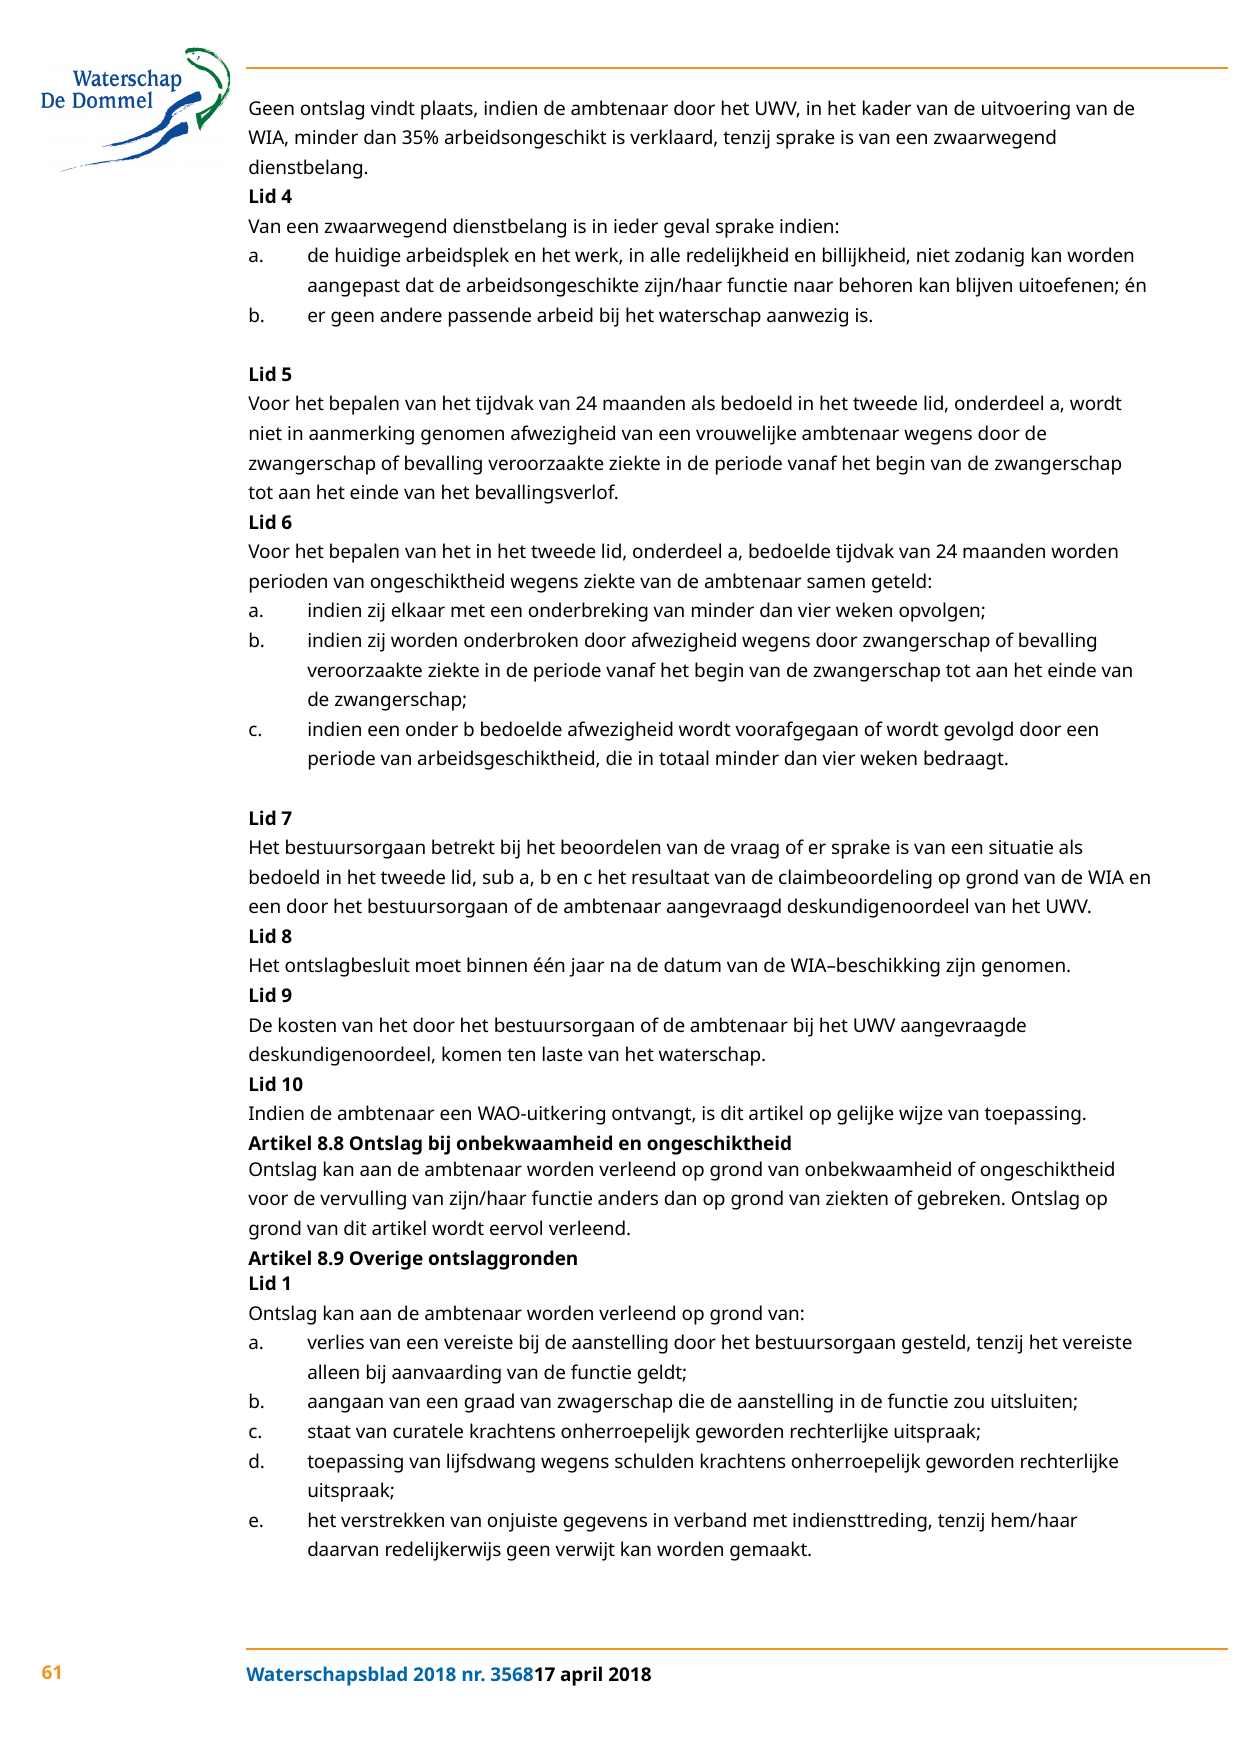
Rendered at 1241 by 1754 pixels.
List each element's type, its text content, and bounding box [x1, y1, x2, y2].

text Indien de ambtenaar een WAO-uitkering ontvangt, is dit artikel op gelijke wijze van toepassing. [248, 1101, 1152, 1126]
text Lid 9 [248, 982, 1152, 1008]
list indien zij elkaar met een onderbreking van minder dan vier weken opvolgen; [248, 598, 1152, 623]
text Artikel 8.8 Ontslag bij onbekwaamheid en ongeschiktheid [248, 1130, 1152, 1156]
text Lid 8 [248, 923, 1152, 949]
text Lid 10 [248, 1071, 1152, 1097]
text Artikel 8.9 Overige ontslaggronden [248, 1245, 1152, 1270]
text Ontslag kan aan de ambtenaar worden verleend op grond van onbekwaamheid of ongeschiktheid voor de vervulling van zijn/haar functie anders dan op grond van ziekten of gebreken. Ontslag op grond van dit artikel wordt eervol verleend. [248, 1156, 1152, 1241]
text Het bestuursorgaan betrekt bij het beoordelen van de vraag of er sprake is van een situatie als bedoeld in het tweede lid, sub a, b en c het resultaat van de claimbeoordeling op grond van de WIA en een door het bestuursorgaan of de ambtenaar aangevraagd deskundigenoordeel van het UWV. [248, 834, 1152, 919]
text De kosten van het door het bestuursorgaan of de ambtenaar bij het UWV aangevraagde deskundigenoordeel, komen ten laste van het waterschap. [248, 1012, 1152, 1067]
text Voor het bepalen van het tijdvak van 24 maanden als bedoeld in het tweede lid, onderdeel a, wordt niet in aanmerking genomen afwezigheid van een vrouwelijke ambtenaar wegens door de zwangerschap of bevalling veroorzaakte ziekte in de periode vanaf het begin van de zwangerschap tot aan het einde van het bevallingsverlof. [248, 391, 1152, 505]
text Lid 1 [248, 1270, 1152, 1296]
text Van een zwaarwegend dienstbelang is in ieder geval sprake indien: [248, 213, 1152, 239]
text Lid 5 [248, 361, 1152, 387]
list de huidige arbeidsplek en het werk, in alle redelijkheid en billijkheid, niet zodanig kan worden aangepast dat de arbeidsongeschikte zijn/haar functie naar behoren kan blijven uitoefenen; én [248, 243, 1152, 298]
text Lid 4 [248, 183, 1152, 209]
list indien een onder b bedoelde afwezigheid wordt voorafgegaan of wordt gevolgd door een periode van arbeidsgeschiktheid, die in totaal minder dan vier weken bedraagt. [248, 716, 1152, 771]
list indien zij worden onderbroken door afwezigheid wegens door zwangerschap of bevalling veroorzaakte ziekte in de periode vanaf het begin van de zwangerschap tot aan het einde van de zwangerschap; [248, 627, 1152, 712]
list het verstrekken van onjuiste gegevens in verband met indiensttreding, tenzij hem/haar daarvan redelijkerwijs geen verwijt kan worden gemaakt. [248, 1507, 1152, 1562]
text Ontslag kan aan de ambtenaar worden verleend op grond van: [248, 1300, 1152, 1326]
text Lid 6 [248, 509, 1152, 535]
text Lid 7 [248, 805, 1152, 831]
list toepassing van lijfsdwang wegens schulden krachtens onherroepelijk geworden rechterlijke uitspraak; [248, 1448, 1152, 1503]
picture [41, 47, 231, 172]
list er geen andere passende arbeid bij het waterschap aanwezig is. [248, 302, 1152, 328]
list verlies van een vereiste bij de aanstelling door het bestuursorgaan gesteld, tenzij het vereiste alleen bij aanvaarding van de functie geldt; [248, 1329, 1152, 1385]
text Voor het bepalen van het in het tweede lid, onderdeel a, bedoelde tijdvak van 24 maanden worden perioden van ongeschiktheid wegens ziekte van de ambtenaar samen geteld: [248, 538, 1152, 594]
text Het ontslagbesluit moet binnen één jaar na de datum van de WIA–beschikking zijn genomen. [248, 953, 1152, 978]
text Geen ontslag vindt plaats, indien de ambtenaar door het UWV, in het kader van de uitvoering van de WIA, minder dan 35% arbeidsongeschikt is verklaard, tenzij sprake is van een zwaarwegend dienstbelang. [248, 95, 1152, 180]
list aangaan van een graad van zwagerschap die de aanstelling in de functie zou uitsluiten; [248, 1389, 1152, 1414]
list staat van curatele krachtens onherroepelijk geworden rechterlijke uitspraak; [248, 1418, 1152, 1444]
